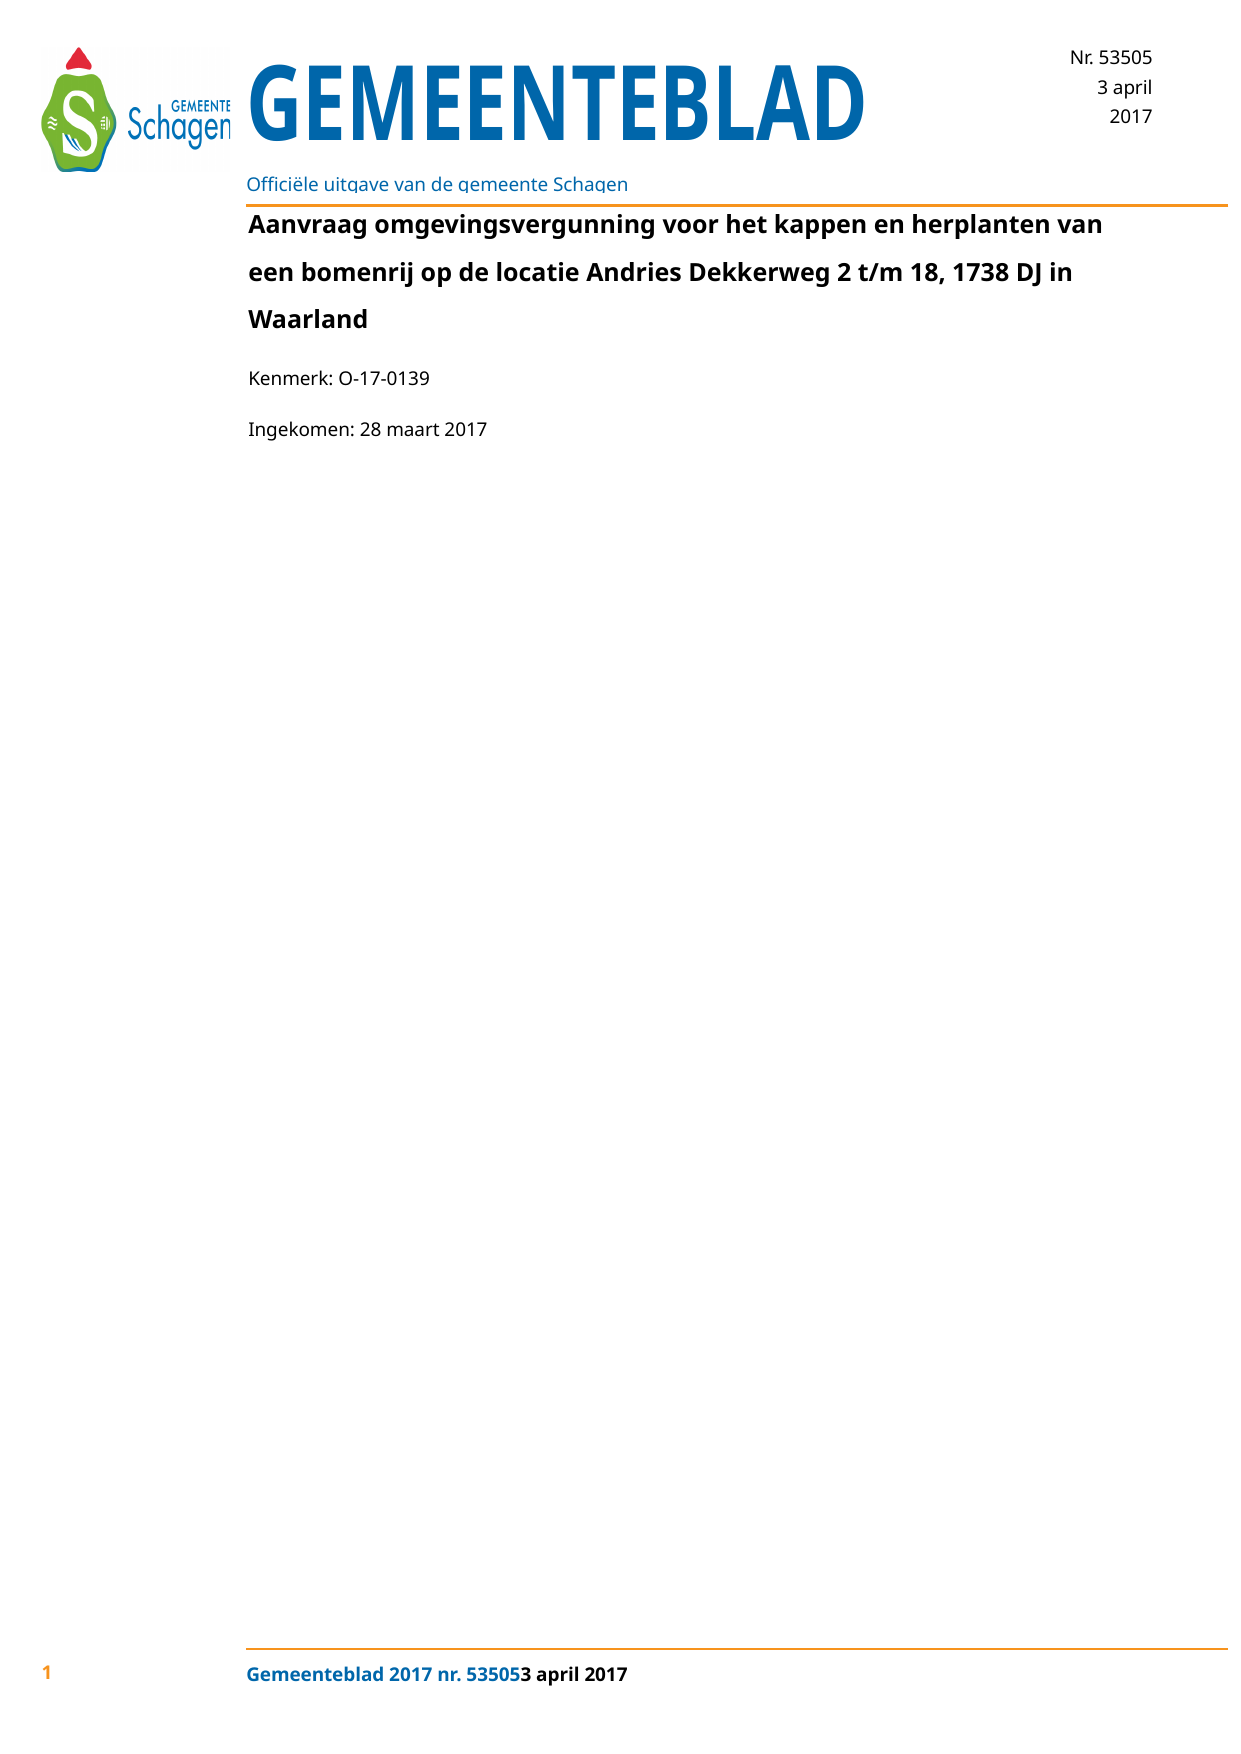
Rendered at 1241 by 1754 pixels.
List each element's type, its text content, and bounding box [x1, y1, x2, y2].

text Aanvraag omgevingsvergunning voor het kappen en herplanten van een bomenrij op de locatie Andries Dekkerweg 2 t/m 18, 1738 DJ in Waarland [248, 207, 1152, 336]
text Kenmerk: O-17-0139 [248, 366, 1152, 391]
picture [41, 47, 231, 172]
text Ingekomen: 28 maart 2017 [248, 416, 1152, 442]
